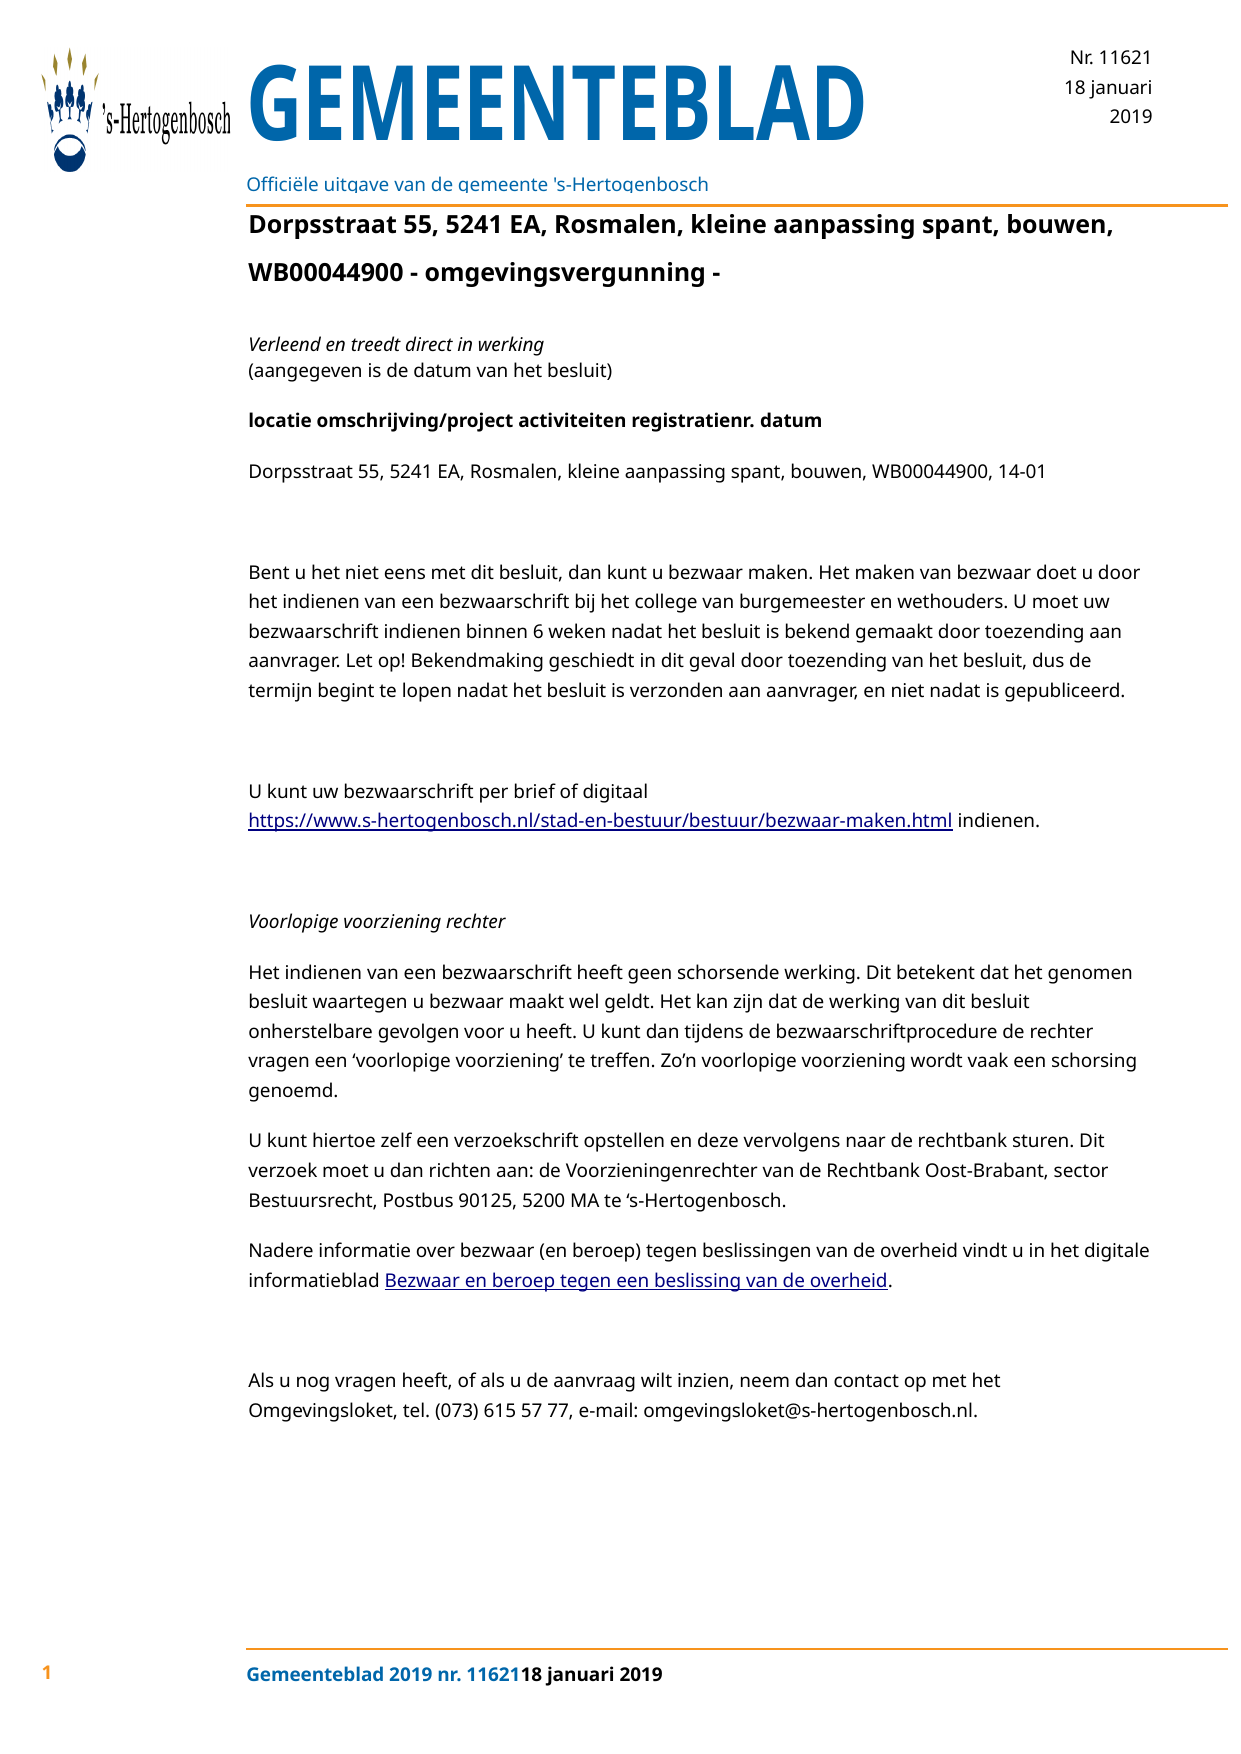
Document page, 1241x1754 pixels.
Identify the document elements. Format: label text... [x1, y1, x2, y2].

picture [41, 47, 231, 172]
text Dorpsstraat 55, 5241 EA, Rosmalen, kleine aanpassing spant, bouwen, WB00044900 - omgevingsvergunning - [248, 207, 1152, 288]
text U kunt hiertoe zelf een verzoekschrift opstellen en deze vervolgens naar de rechtbank sturen. Dit verzoek moet u dan richten aan: de Voorzieningenrechter van de Rechtbank Oost-Brabant, sector Bestuursrecht, Postbus 90125, 5200 MA te ‘s-Hertogenbosch. [248, 1128, 1152, 1212]
text Als u nog vragen heeft, of als u de aanvraag wilt inzien, neem dan contact op met het Omgevingsloket, tel. (073) 615 57 77, e-mail: omgevingsloket@s-hertogenbosch.nl. [248, 1368, 1152, 1423]
text locatie omschrijving/project activiteiten registratienr. datum [248, 408, 1152, 433]
text (aangegeven is de datum van het besluit) [248, 357, 1152, 383]
text Nadere informatie over bezwaar (en beroep) tegen beslissingen van de overheid vindt u in het digitale informatieblad Bezwaar en beroep tegen een beslissing van de overheid. [248, 1237, 1152, 1292]
text Voorlopige voorziening rechter [248, 908, 1152, 934]
text U kunt uw bezwaarschrift per brief of digitaal https://www.s-hertogenbosch.nl/stad-en-bestuur/bestuur/bezwaar-maken.html indienen. [248, 778, 1152, 833]
text Bent u het niet eens met dit besluit, dan kunt u bezwaar maken. Het maken van bezwaar doet u door het indienen van een bezwaarschrift bij het college van burgemeester en wethouders. U moet uw bezwaarschrift indienen binnen 6 weken nadat het besluit is bekend gemaakt door toezending aan aanvrager. Let op! Bekendmaking geschiedt in dit geval door toezending van het besluit, dus de termijn begint te lopen nadat het besluit is verzonden aan aanvrager, en niet nadat is gepubliceerd. [248, 559, 1152, 703]
text Het indienen van een bezwaarschrift heeft geen schorsende werking. Dit betekent dat het genomen besluit waartegen u bezwaar maakt wel geldt. Het kan zijn dat de werking van dit besluit onherstelbare gevolgen voor u heeft. U kunt dan tijdens de bezwaarschriftprocedure de rechter vragen een ‘voorlopige voorziening’ te treffen. Zo’n voorlopige voorziening wordt vaak een schorsing genoemd. [248, 959, 1152, 1103]
text Verleend en treedt direct in werking [248, 331, 1152, 357]
text Dorpsstraat 55, 5241 EA, Rosmalen, kleine aanpassing spant, bouwen, WB00044900, 14-01 [248, 458, 1152, 484]
